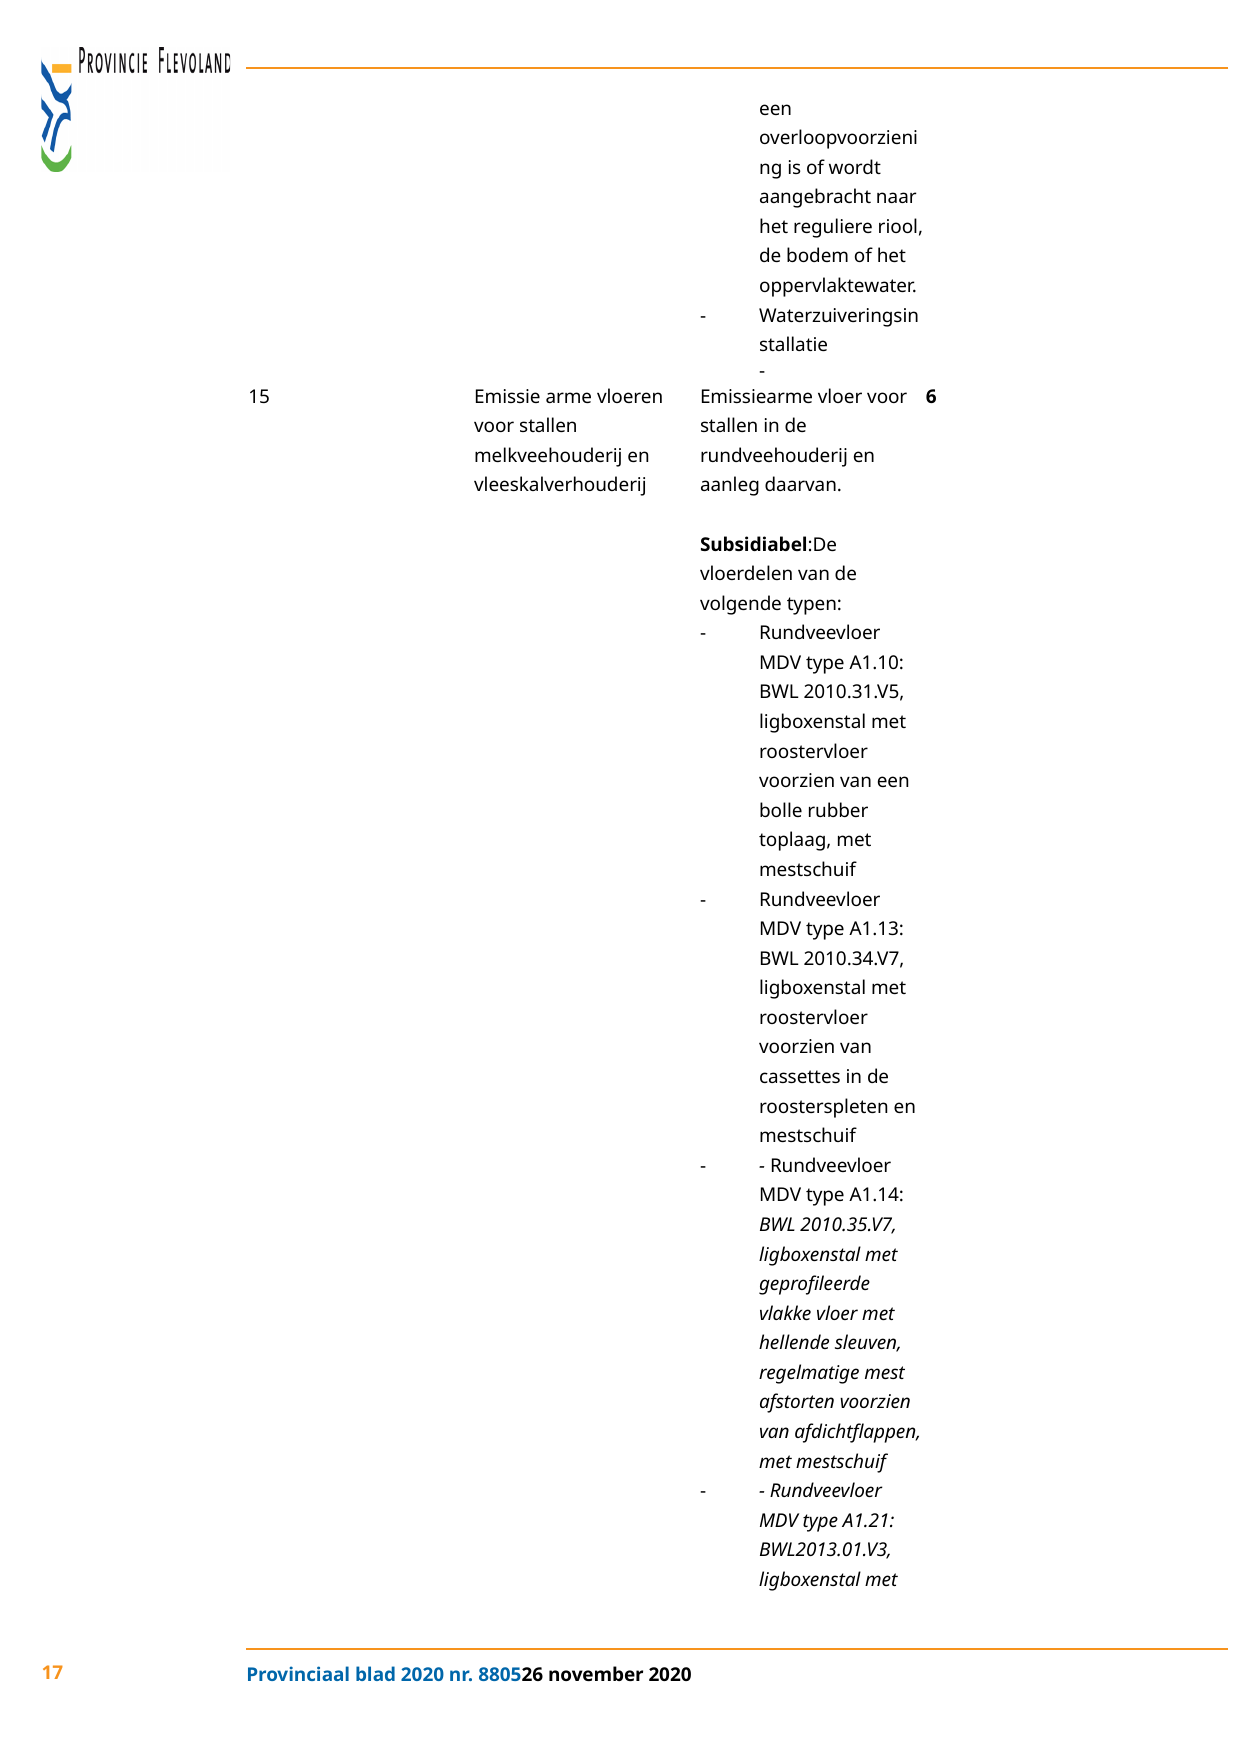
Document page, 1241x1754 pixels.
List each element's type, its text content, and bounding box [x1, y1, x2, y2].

table_cell [926, 357, 1152, 383]
picture [41, 47, 231, 172]
table_cell een overloopvoorziening is of wordt aangebracht naar het reguliere riool, de bodem of het oppervlaktewater. Waterzuiveringsinstallatie [700, 95, 926, 357]
table_cell - [700, 357, 926, 383]
table_cell [248, 357, 474, 383]
table_cell 15 [248, 383, 474, 1592]
table_cell Emissiearme vloer voor stallen in de rundveehouderij en aanleg daarvan. Subsidiabel:De vloerdelen van de volgende typen: Rundveevloer MDV type A1.10: BWL 2010.31.V5, ligboxenstal met roostervloer voorzien van een bolle rubber toplaag, met mestschuif Rundveevloer MDV type A1.13: BWL 2010.34.V7, ligboxenstal met roostervloer voorzien van cassettes in de roosterspleten en mestschuif - Rundveevloer MDV type A1.14: BWL 2010.35.V7, ligboxenstal met geprofileerde vlakke vloer met hellende sleuven, regelmatige mest afstorten voorzien van afdichtflappen, met mestschuif - Rundveevloer MDV type A1.21: BWL2013.01.V3, ligboxenstal met [700, 383, 926, 1592]
table_cell [474, 357, 700, 383]
table_cell [474, 95, 700, 357]
table_cell [248, 95, 474, 357]
table_cell [926, 95, 1152, 357]
table_cell Emissie arme vloeren voor stallen melkveehouderij en vleeskalverhouderij [474, 383, 700, 1592]
table_cell 6 [926, 383, 1152, 1592]
